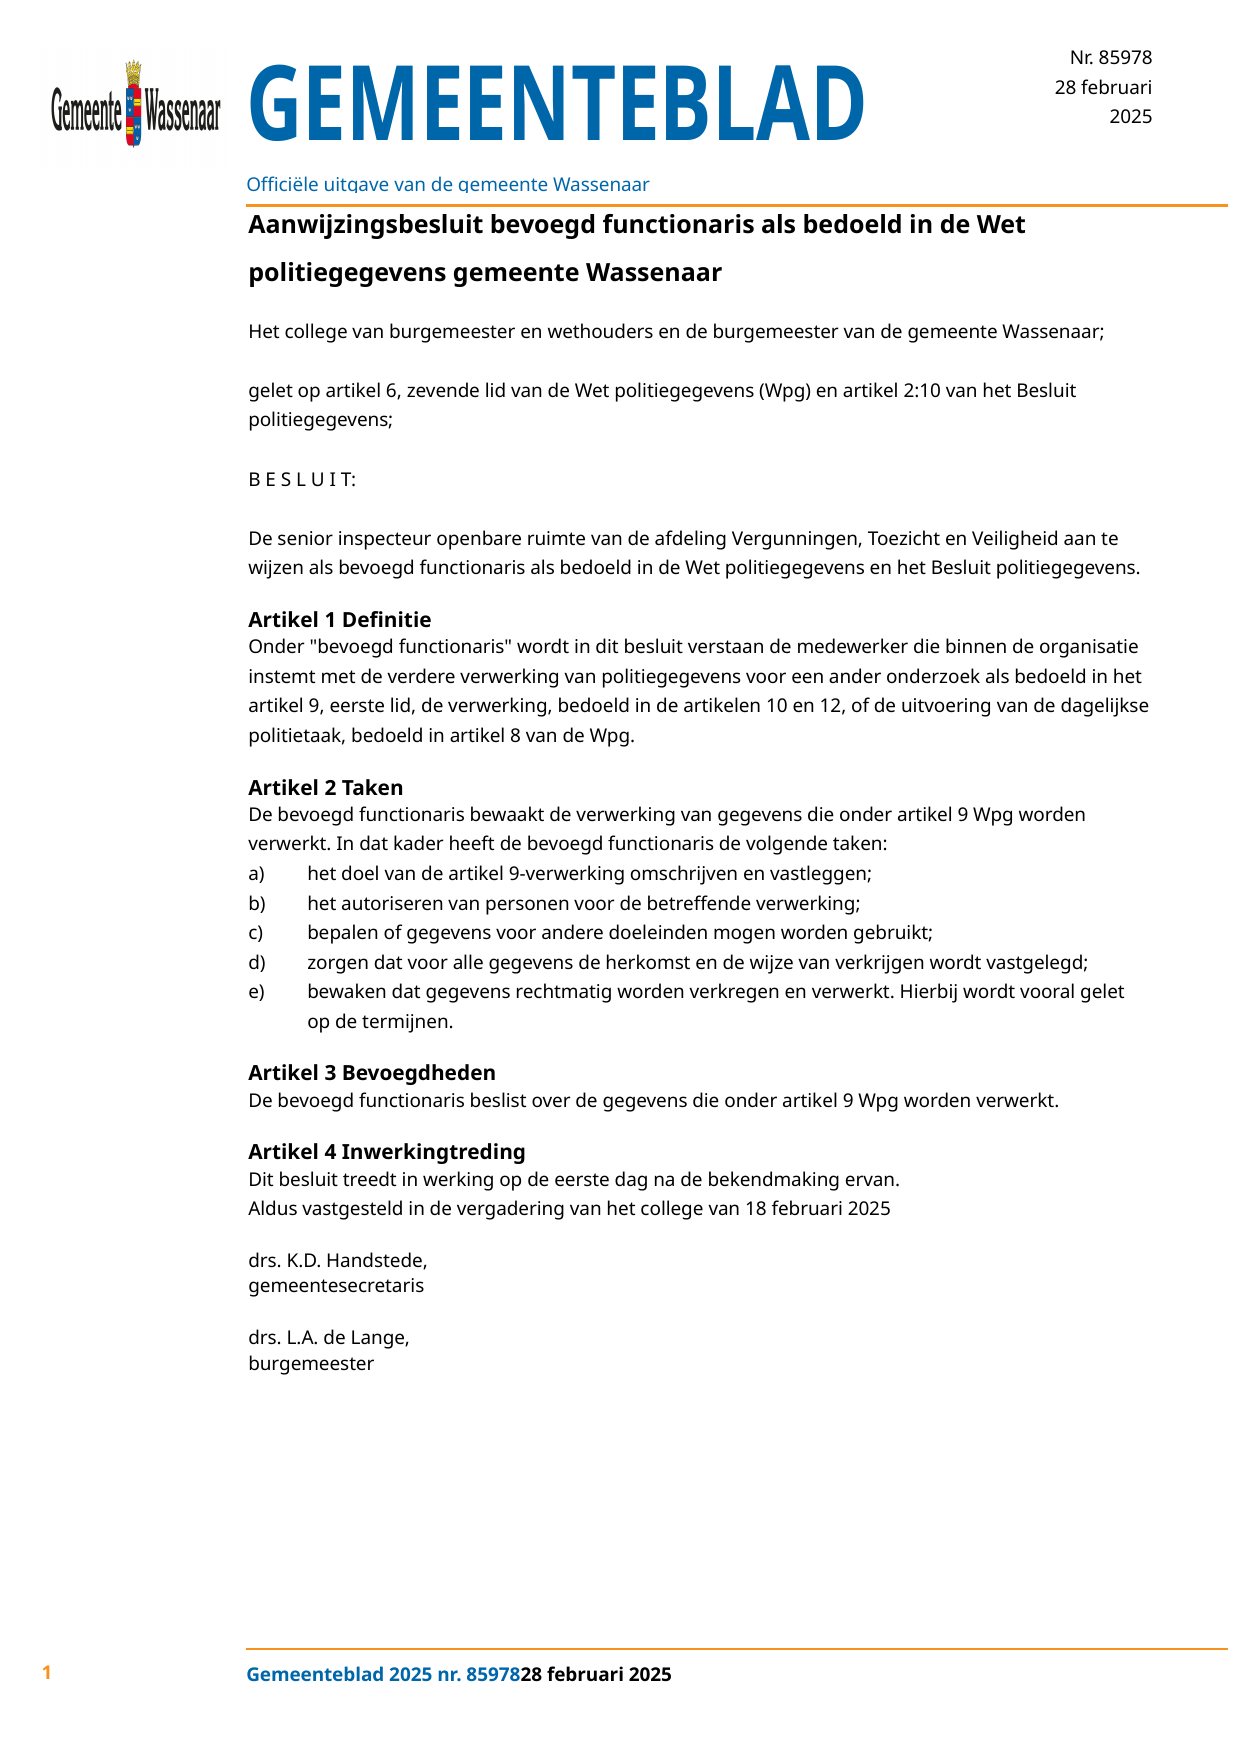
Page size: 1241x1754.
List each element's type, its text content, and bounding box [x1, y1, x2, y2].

text Artikel 2 Taken [248, 773, 1152, 801]
text Artikel 1 Definitie [248, 605, 1152, 633]
text De bevoegd functionaris beslist over de gegevens die onder artikel 9 Wpg worden verwerkt. [248, 1087, 1152, 1113]
text Onder "bevoegd functionaris" wordt in dit besluit verstaan de medewerker die binnen de organisatie instemt met de verdere verwerking van politiegegevens voor een ander onderzoek als bedoeld in het artikel 9, eerste lid, de verwerking, bedoeld in de artikelen 10 en 12, of de uitvoering van de dagelijkse politietaak, bedoeld in artikel 8 van de Wpg. [248, 633, 1152, 748]
list zorgen dat voor alle gegevens de herkomst en de wijze van verkrijgen wordt vastgelegd; [248, 949, 1152, 975]
text Aldus vastgesteld in de vergadering van het college van 18 februari 2025 [248, 1195, 1152, 1221]
text Dit besluit treedt in werking op de eerste dag na de bekendmaking ervan. [248, 1166, 1152, 1192]
text burgemeester [248, 1350, 1152, 1376]
list het doel van de artikel 9-verwerking omschrijven en vastleggen; [248, 860, 1152, 886]
list bepalen of gegevens voor andere doeleinden mogen worden gebruikt; [248, 919, 1152, 945]
list het autoriseren van personen voor de betreffende verwerking; [248, 890, 1152, 916]
picture [41, 47, 231, 172]
text Artikel 3 Bevoegdheden [248, 1058, 1152, 1087]
text gemeentesecretaris [248, 1273, 1152, 1298]
text De senior inspecteur openbare ruimte van de afdeling Vergunningen, Toezicht en Veiligheid aan te wijzen als bevoegd functionaris als bedoeld in de Wet politiegegevens en het Besluit politiegegevens. [248, 525, 1152, 580]
text drs. K.D. Handstede, [248, 1247, 1152, 1273]
text B E S L U I T: [248, 466, 1152, 492]
text Aanwijzingsbesluit bevoegd functionaris als bedoeld in de Wet politiegegevens gemeente Wassenaar [248, 207, 1152, 288]
text gelet op artikel 6, zevende lid van de Wet politiegegevens (Wpg) en artikel 2:10 van het Besluit politiegegevens; [248, 377, 1152, 432]
text Het college van burgemeester en wethouders en de burgemeester van de gemeente Wassenaar; [248, 318, 1152, 344]
list bewaken dat gegevens rechtmatig worden verkregen en verwerkt. Hierbij wordt vooral gelet op de termijnen. [248, 978, 1152, 1034]
text Artikel 4 Inwerkingtreding [248, 1137, 1152, 1166]
text drs. L.A. de Lange, [248, 1324, 1152, 1350]
text De bevoegd functionaris bewaakt de verwerking van gegevens die onder artikel 9 Wpg worden verwerkt. In dat kader heeft de bevoegd functionaris de volgende taken: [248, 801, 1152, 856]
